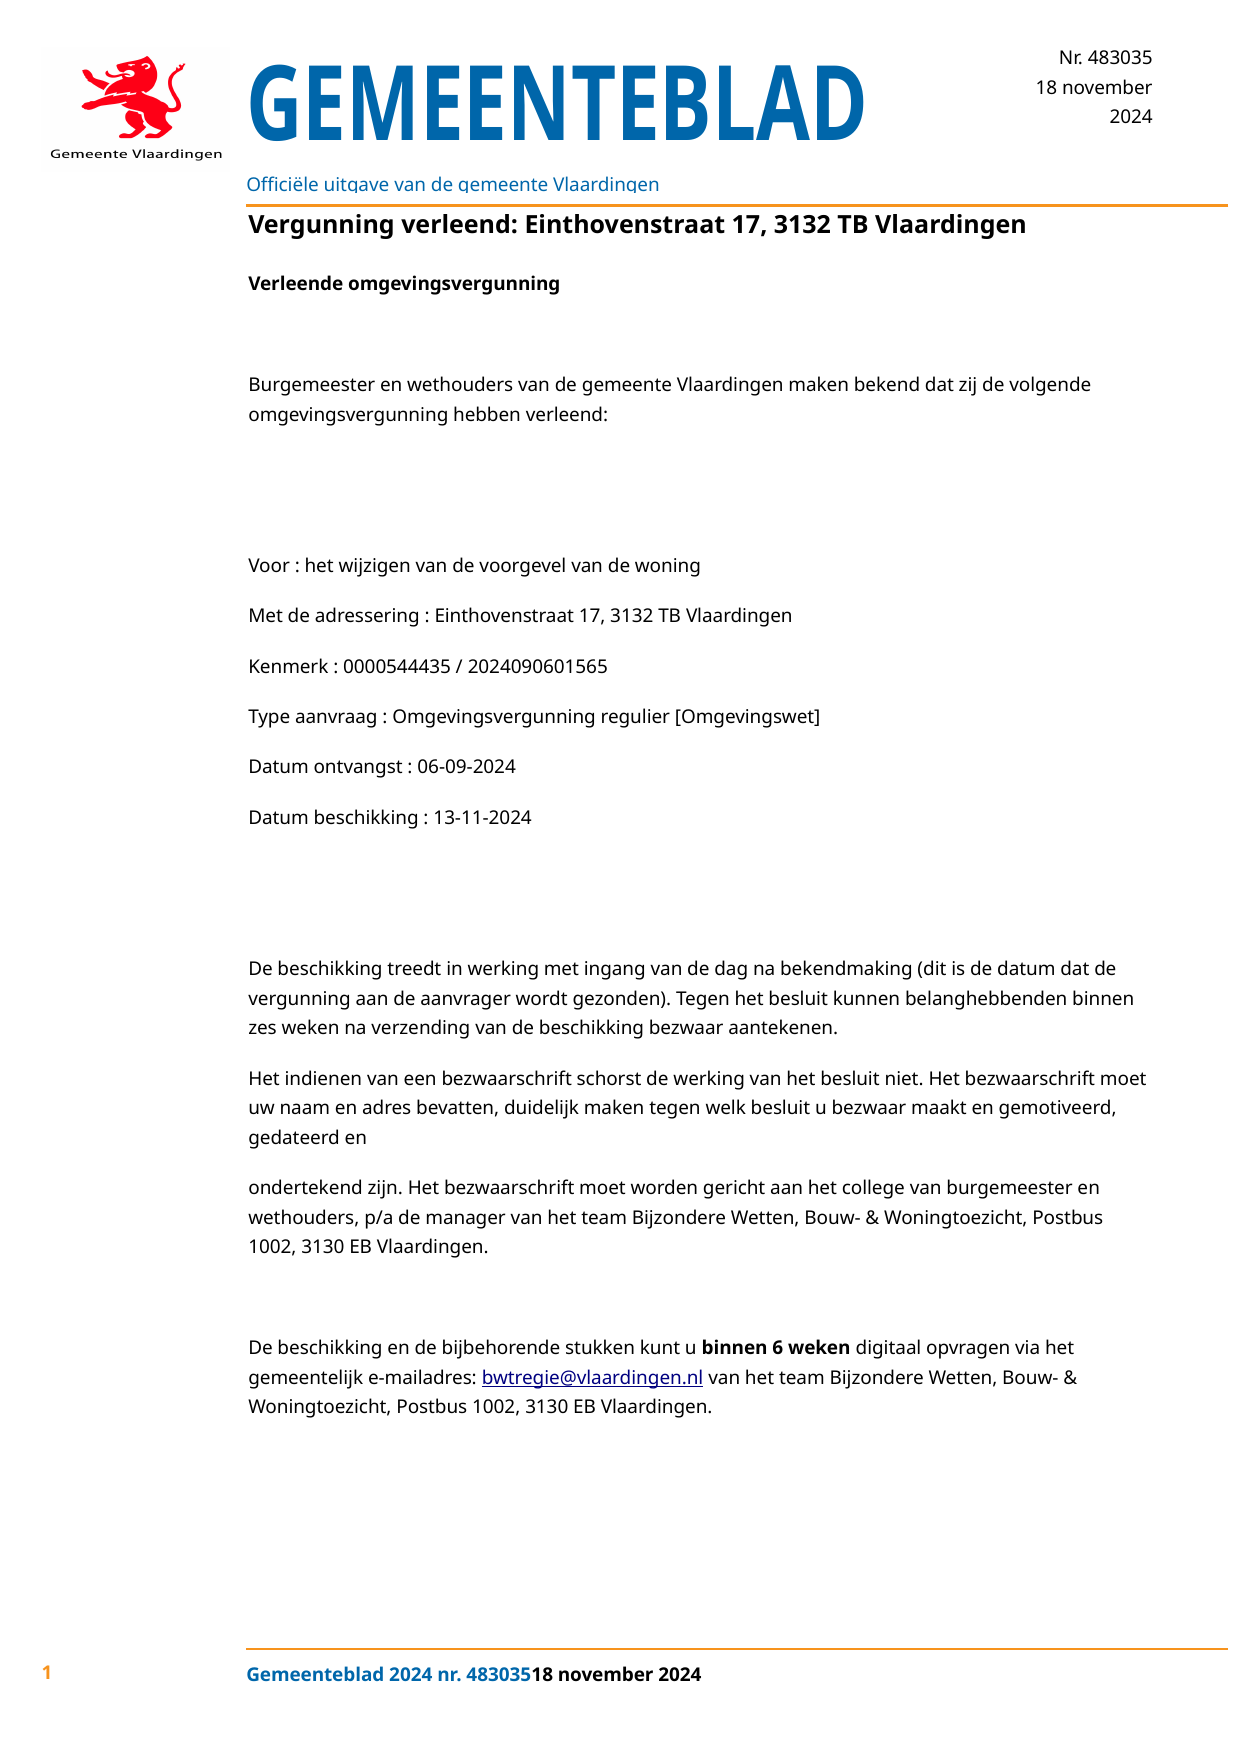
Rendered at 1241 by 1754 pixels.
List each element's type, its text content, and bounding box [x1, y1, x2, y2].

text Datum beschikking : 13-11-2024 [248, 804, 1152, 830]
text Het indienen van een bezwaarschrift schorst de werking van het besluit niet. Het bezwaarschrift moet uw naam en adres bevatten, duidelijk maken tegen welk besluit u bezwaar maakt en gemotiveerd, gedateerd en [248, 1065, 1152, 1150]
text Verleende omgevingsvergunning [248, 270, 1152, 296]
text Vergunning verleend: Einthovenstraat 17, 3132 TB Vlaardingen [248, 207, 1152, 241]
text Kenmerk : 0000544435 / 2024090601565 [248, 653, 1152, 678]
text Met de adressering : Einthovenstraat 17, 3132 TB Vlaardingen [248, 602, 1152, 628]
picture [41, 47, 231, 172]
text Type aanvraag : Omgevingsvergunning regulier [Omgevingswet] [248, 703, 1152, 729]
text Datum ontvangst : 06-09-2024 [248, 754, 1152, 779]
text Voor : het wijzigen van de voorgevel van de woning [248, 552, 1152, 578]
text Burgemeester en wethouders van de gemeente Vlaardingen maken bekend dat zij de volgende omgevingsvergunning hebben verleend: [248, 371, 1152, 426]
text ondertekend zijn. Het bezwaarschrift moet worden gericht aan het college van burgemeester en wethouders, p/a de manager van het team Bijzondere Wetten, Bouw- & Woningtoezicht, Postbus 1002, 3130 EB Vlaardingen. [248, 1174, 1152, 1259]
text De beschikking en de bijbehorende stukken kunt u binnen 6 weken digitaal opvragen via het gemeentelijk e-mailadres: bwtregie@vlaardingen.nl van het team Bijzondere Wetten, Bouw- & Woningtoezicht, Postbus 1002, 3130 EB Vlaardingen. [248, 1334, 1152, 1419]
text De beschikking treedt in werking met ingang van de dag na bekendmaking (dit is de datum dat de vergunning aan de aanvrager wordt gezonden). Tegen het besluit kunnen belanghebbenden binnen zes weken na verzending van de beschikking bezwaar aantekenen. [248, 955, 1152, 1040]
